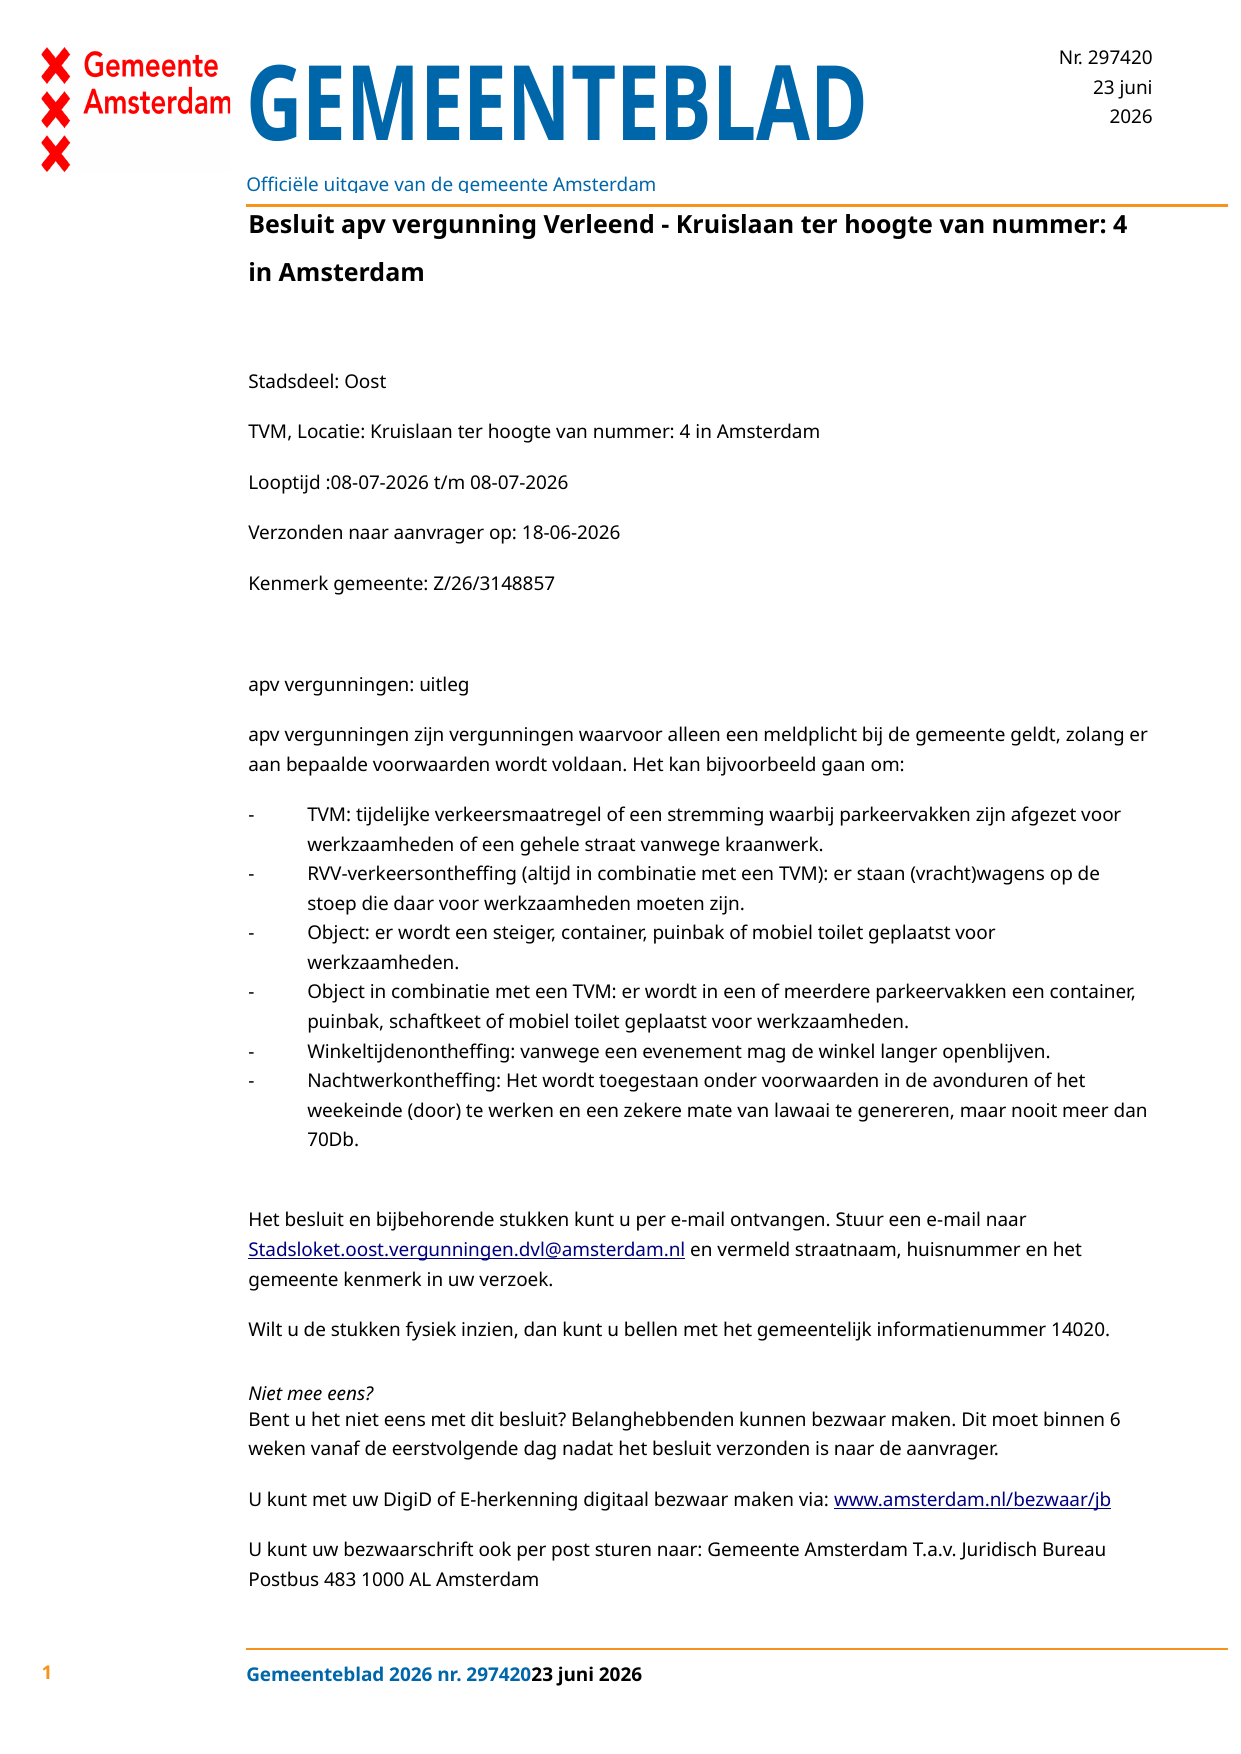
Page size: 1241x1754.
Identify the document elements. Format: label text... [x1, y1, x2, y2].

text Bent u het niet eens met dit besluit? Belanghebbenden kunnen bezwaar maken. Dit moet binnen 6 weken vanaf de eerstvolgende dag nadat het besluit verzonden is naar de aanvrager. [248, 1406, 1152, 1461]
text Niet mee eens? [248, 1380, 1152, 1406]
text Looptijd :08-07-2026 t/m 08-07-2026 [248, 469, 1152, 495]
list Nachtwerkontheffing: Het wordt toegestaan onder voorwaarden in de avonduren of het weekeinde (door) te werken en een zekere mate van lawaai te genereren, maar nooit meer dan 70Db. [248, 1067, 1152, 1152]
text Stadsdeel: Oost [248, 368, 1152, 394]
text U kunt met uw DigiD of E-herkenning digitaal bezwaar maken via: www.amsterdam.nl/bezwaar/jb [248, 1486, 1152, 1512]
text Verzonden naar aanvrager op: 18-06-2026 [248, 519, 1152, 545]
list Object in combinatie met een TVM: er wordt in een of meerdere parkeervakken een container, puinbak, schaftkeet of mobiel toilet geplaatst voor werkzaamheden. [248, 979, 1152, 1034]
list TVM: tijdelijke verkeersmaatregel of een stremming waarbij parkeervakken zijn afgezet voor werkzaamheden of een gehele straat vanwege kraanwerk. [248, 801, 1152, 857]
list Object: er wordt een steiger, container, puinbak of mobiel toilet geplaatst voor werkzaamheden. [248, 919, 1152, 975]
text Besluit apv vergunning Verleend - Kruislaan ter hoogte van nummer: 4 in Amsterdam [248, 207, 1152, 288]
text apv vergunningen zijn vergunningen waarvoor alleen een meldplicht bij de gemeente geldt, zolang er aan bepaalde voorwaarden wordt voldaan. Het kan bijvoorbeeld gaan om: [248, 721, 1152, 777]
text apv vergunningen: uitleg [248, 671, 1152, 697]
picture [41, 47, 231, 172]
text TVM, Locatie: Kruislaan ter hoogte van nummer: 4 in Amsterdam [248, 419, 1152, 444]
text Kenmerk gemeente: Z/26/3148857 [248, 570, 1152, 596]
text U kunt uw bezwaarschrift ook per post sturen naar: Gemeente Amsterdam T.a.v. Juridisch Bureau Postbus 483 1000 AL Amsterdam [248, 1536, 1152, 1592]
text Het besluit en bijbehorende stukken kunt u per e-mail ontvangen. Stuur een e-mail naar Stadsloket.oost.vergunningen.dvl@amsterdam.nl en vermeld straatnaam, huisnummer en het gemeente kenmerk in uw verzoek. [248, 1207, 1152, 1292]
text Wilt u de stukken fysiek inzien, dan kunt u bellen met het gemeentelijk informatienummer 14020. [248, 1316, 1152, 1342]
list Winkeltijdenontheffing: vanwege een evenement mag de winkel langer openblijven. [248, 1038, 1152, 1064]
list RVV-verkeersontheffing (altijd in combinatie met een TVM): er staan (vracht)wagens op de stoep die daar voor werkzaamheden moeten zijn. [248, 860, 1152, 916]
